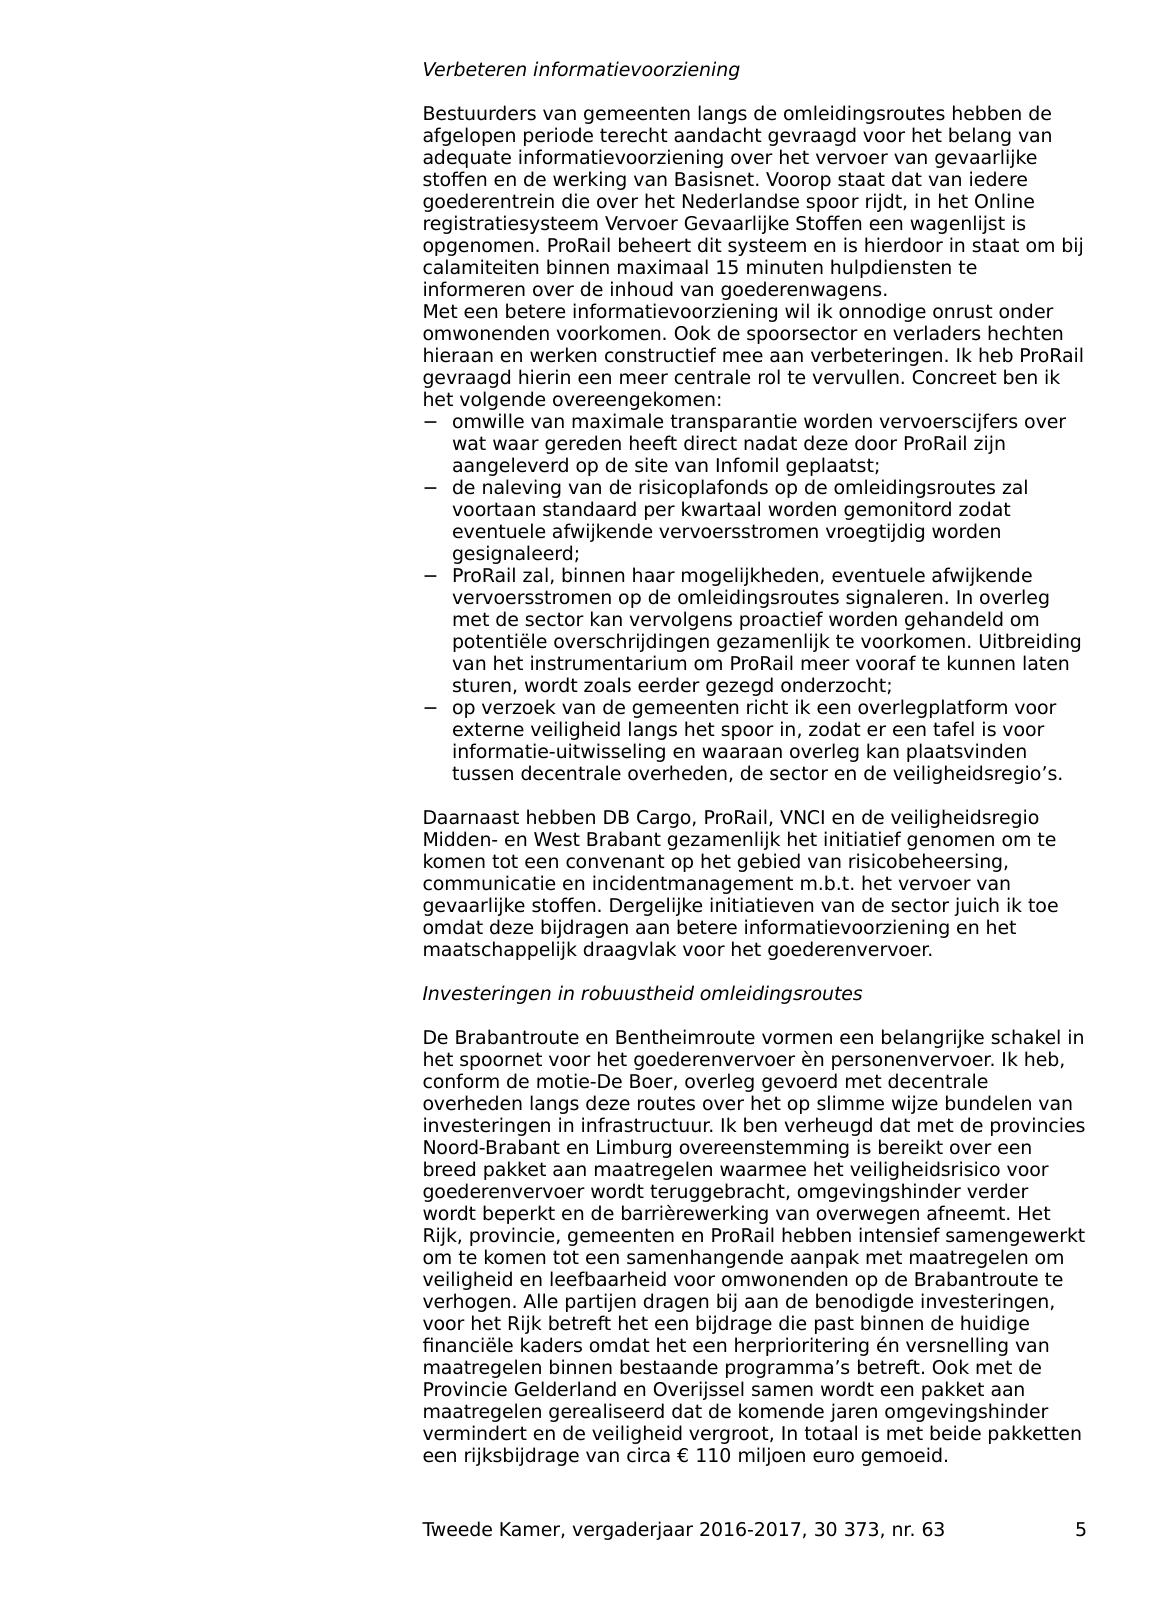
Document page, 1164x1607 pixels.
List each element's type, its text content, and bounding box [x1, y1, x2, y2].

text − op verzoek van de gemeenten richt ik een overlegplatform voor externe veiligheid langs het spoor in, zodat er een tafel is voor informatie-uitwisseling en waaraan overleg kan plaatsvinden tussen decentrale overheden, de sector en de veiligheidsregio’s. [422, 697, 1087, 784]
text − omwille van maximale transparantie worden vervoerscijfers over wat waar gereden heeft direct nadat deze door ProRail zijn aangeleverd op de site van Infomil geplaatst; [422, 411, 1087, 477]
text − ProRail zal, binnen haar mogelijkheden, eventuele afwijkende vervoersstromen op de omleidingsroutes signaleren. In overleg met de sector kan vervolgens proactief worden gehandeld om potentiële overschrijdingen gezamenlijk te voorkomen. Uitbreiding van het instrumentarium om ProRail meer vooraf te kunnen laten sturen, wordt zoals eerder gezegd onderzocht; [422, 565, 1087, 697]
text De Brabantroute en Bentheimroute vormen een belangrijke schakel in het spoornet voor het goederenvervoer èn personenvervoer. Ik heb, conform de motie-De Boer, overleg gevoerd met decentrale overheden langs deze routes over het op slimme wijze bundelen van investeringen in infrastructuur. Ik ben verheugd dat met de provincies Noord-Brabant en Limburg overeenstemming is bereikt over een breed pakket aan maatregelen waarmee het veiligheidsrisico voor goederenvervoer wordt teruggebracht, omgevingshinder verder wordt beperkt en de barrièrewerking van overwegen afneemt. Het Rijk, provincie, gemeenten en ProRail hebben intensief samengewerkt om te komen tot een samenhangende aanpak met maatregelen om veiligheid en leefbaarheid voor omwonenden op de Brabantroute te verhogen. Alle partijen dragen bij aan de benodigde investeringen, voor het Rijk betreft het een bijdrage die past binnen de huidige financiële kaders omdat het een herprioritering én versnelling van maatregelen binnen bestaande programma’s betreft. Ook met de Provincie Gelderland en Overijssel samen wordt een pakket aan maatregelen gerealiseerd dat de komende jaren omgevingshinder vermindert en de veiligheid vergroot, In totaal is met beide pakketten een rijksbijdrage van circa € 110 miljoen euro gemoeid. [422, 1027, 1087, 1467]
text Met een betere informatievoorziening wil ik onnodige onrust onder omwonenden voorkomen. Ook de spoorsector en verladers hechten hieraan en werken constructief mee aan verbeteringen. Ik heb ProRail gevraagd hierin een meer centrale rol te vervullen. Concreet ben ik het volgende overeengekomen: [422, 301, 1087, 411]
subtitle Verbeteren informatievoorziening [422, 59, 1087, 81]
text Bestuurders van gemeenten langs de omleidingsroutes hebben de afgelopen periode terecht aandacht gevraagd voor het belang van adequate informatievoorziening over het vervoer van gevaarlijke stoffen en de werking van Basisnet. Voorop staat dat van iedere goederentrein die over het Nederlandse spoor rijdt, in het Online registratiesysteem Vervoer Gevaarlijke Stoffen een wagenlijst is opgenomen. ProRail beheert dit systeem en is hierdoor in staat om bij calamiteiten binnen maximaal 15 minuten hulpdiensten te informeren over de inhoud van goederenwagens. [422, 103, 1087, 301]
subtitle Investeringen in robuustheid omleidingsroutes [422, 983, 1087, 1005]
text Daarnaast hebben DB Cargo, ProRail, VNCI en de veiligheidsregio Midden- en West Brabant gezamenlijk het initiatief genomen om te komen tot een convenant op het gebied van risicobeheersing, communicatie en incidentmanagement m.b.t. het vervoer van gevaarlijke stoffen. Dergelijke initiatieven van de sector juich ik toe omdat deze bijdragen aan betere informatievoorziening en het maatschappelijk draagvlak voor het goederenvervoer. [422, 807, 1087, 961]
text − de naleving van de risicoplafonds op de omleidingsroutes zal voortaan standaard per kwartaal worden gemonitord zodat eventuele afwijkende vervoersstromen vroegtijdig worden gesignaleerd; [422, 477, 1087, 565]
